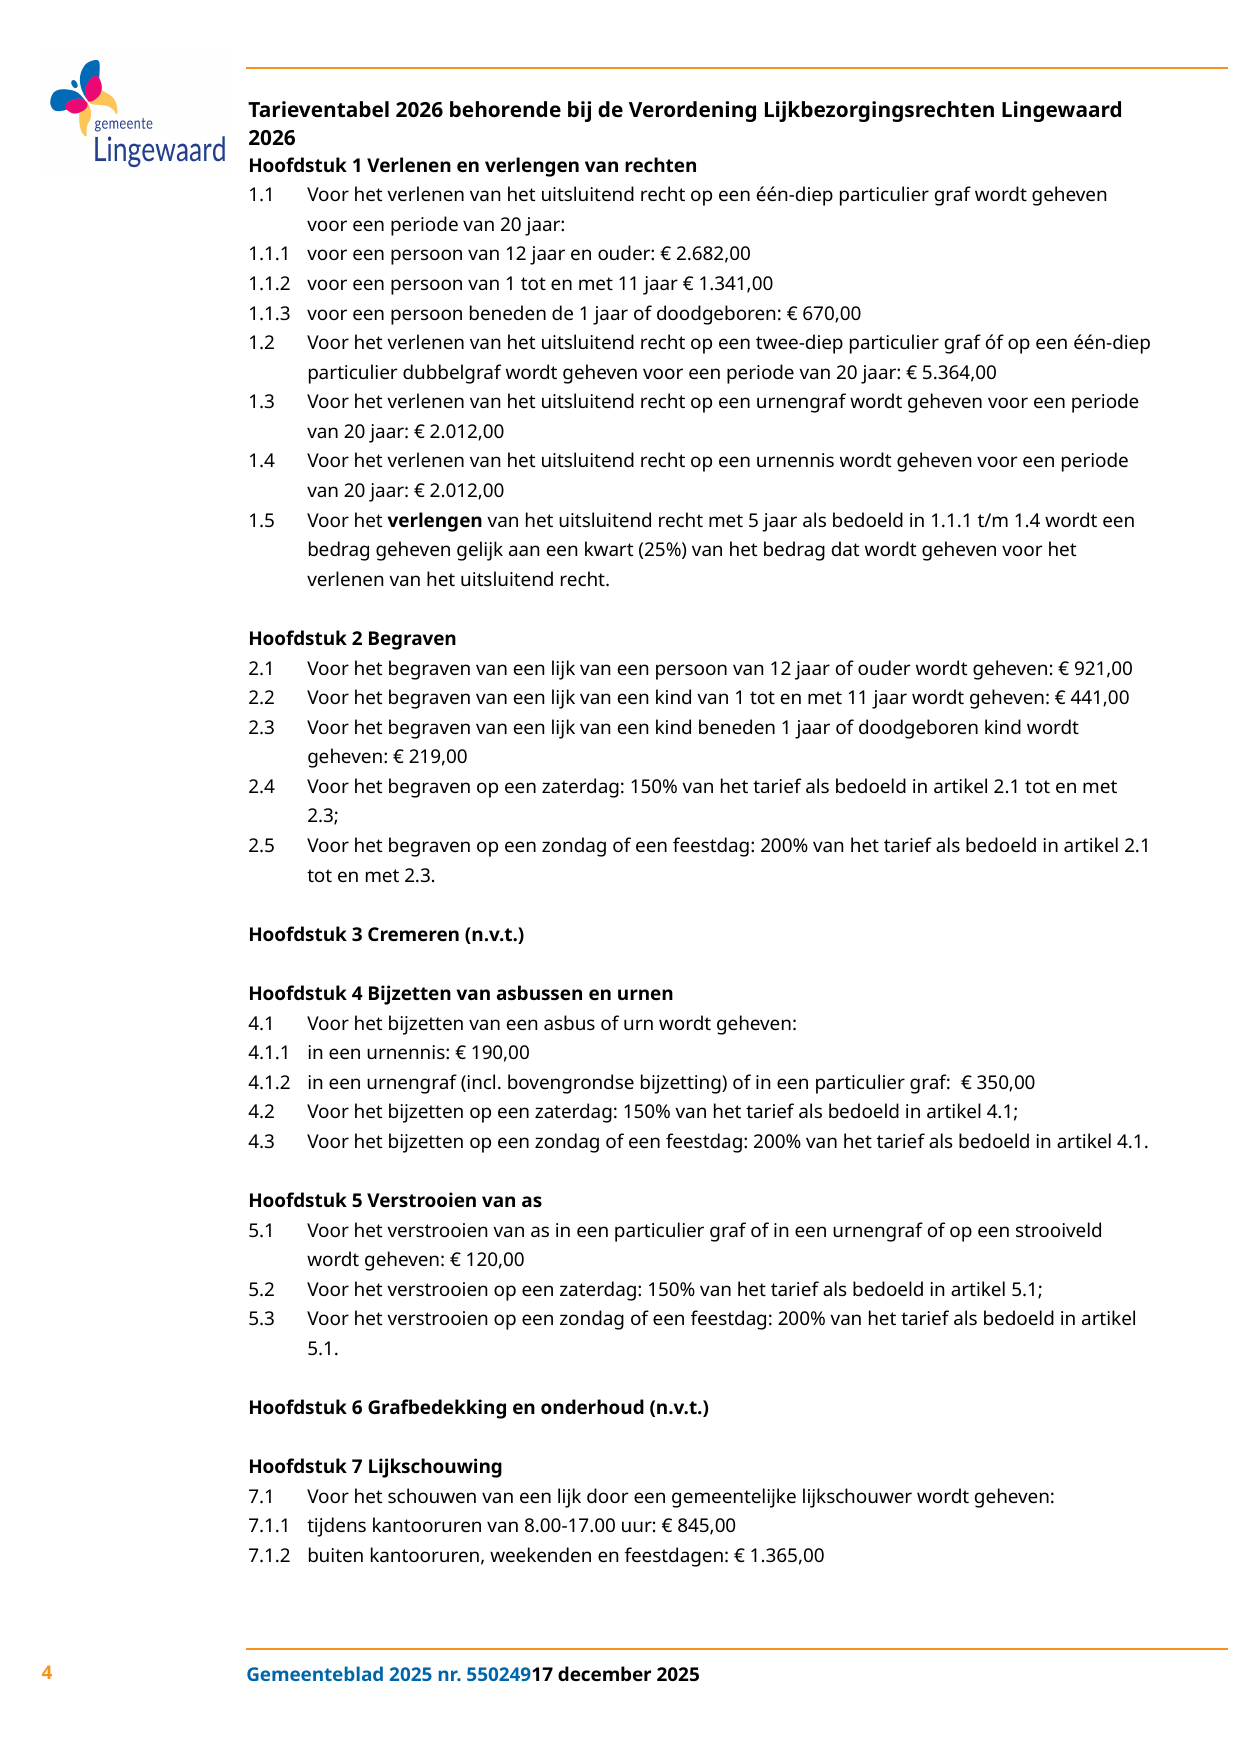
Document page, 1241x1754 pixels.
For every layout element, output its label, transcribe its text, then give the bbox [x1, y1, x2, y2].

list voor een persoon van 12 jaar en ouder: € 2.682,00 [248, 241, 1152, 266]
list Voor het verstrooien op een zaterdag: 150% van het tarief als bedoeld in artikel 5.1; [248, 1276, 1152, 1302]
list Voor het bijzetten op een zondag of een feestdag: 200% van het tarief als bedoeld in artikel 4.1. [248, 1128, 1152, 1154]
list Voor het begraven van een lijk van een persoon van 12 jaar of ouder wordt geheven: € 921,00 [248, 655, 1152, 680]
list in een urnengraf (incl. bovengrondse bijzetting) of in een particulier graf: € 350,00 [248, 1069, 1152, 1094]
list Voor het schouwen van een lijk door een gemeentelijke lijkschouwer wordt geheven: [248, 1483, 1152, 1509]
list buiten kantooruren, weekenden en feestdagen: € 1.365,00 [248, 1542, 1152, 1568]
text Tarieventabel 2026 behorende bij de Verordening Lijkbezorgingsrechten Lingewaard 2026 [248, 95, 1152, 152]
list Voor het verstrooien op een zondag of een feestdag: 200% van het tarief als bedoeld in artikel 5.1. [248, 1306, 1152, 1361]
list Voor het begraven van een lijk van een kind beneden 1 jaar of doodgeboren kind wordt geheven: € 219,00 [248, 714, 1152, 769]
text Hoofdstuk 3 Cremeren (n.v.t.) [248, 921, 1152, 947]
list Voor het verlenen van het uitsluitend recht op een urnengraf wordt geheven voor een periode van 20 jaar: € 2.012,00 [248, 388, 1152, 444]
list Voor het begraven van een lijk van een kind van 1 tot en met 11 jaar wordt geheven: € 441,00 [248, 684, 1152, 710]
list Voor het verlenen van het uitsluitend recht op een urnennis wordt geheven voor een periode van 20 jaar: € 2.012,00 [248, 448, 1152, 503]
text Hoofdstuk 6 Grafbedekking en onderhoud (n.v.t.) [248, 1394, 1152, 1420]
list Voor het begraven op een zondag of een feestdag: 200% van het tarief als bedoeld in artikel 2.1 tot en met 2.3. [248, 832, 1152, 887]
list Voor het verstrooien van as in een particulier graf of in een urnengraf of op een strooiveld wordt geheven: € 120,00 [248, 1217, 1152, 1272]
list Voor het verlengen van het uitsluitend recht met 5 jaar als bedoeld in 1.1.1 t/m 1.4 wordt een bedrag geheven gelijk aan een kwart (25%) van het bedrag dat wordt geheven voor het verlenen van het uitsluitend recht. [248, 507, 1152, 592]
list Voor het begraven op een zaterdag: 150% van het tarief als bedoeld in artikel 2.1 tot en met 2.3; [248, 773, 1152, 828]
text Hoofdstuk 7 Lijkschouwing [248, 1453, 1152, 1479]
text Hoofdstuk 2 Begraven [248, 625, 1152, 651]
list voor een persoon beneden de 1 jaar of doodgeboren: € 670,00 [248, 300, 1152, 325]
list in een urnennis: € 190,00 [248, 1039, 1152, 1065]
list voor een persoon van 1 tot en met 11 jaar € 1.341,00 [248, 270, 1152, 296]
list Voor het bijzetten op een zaterdag: 150% van het tarief als bedoeld in artikel 4.1; [248, 1098, 1152, 1124]
list Voor het verlenen van het uitsluitend recht op een één-diep particulier graf wordt geheven voor een periode van 20 jaar: [248, 181, 1152, 237]
text Hoofdstuk 5 Verstrooien van as [248, 1187, 1152, 1213]
text Hoofdstuk 4 Bijzetten van asbussen en urnen [248, 980, 1152, 1006]
picture [41, 47, 231, 172]
list tijdens kantooruren van 8.00-17.00 uur: € 845,00 [248, 1513, 1152, 1538]
list Voor het bijzetten van een asbus of urn wordt geheven: [248, 1010, 1152, 1035]
list Voor het verlenen van het uitsluitend recht op een twee-diep particulier graf óf op een één-diep particulier dubbelgraf wordt geheven voor een periode van 20 jaar: € 5.364,00 [248, 329, 1152, 384]
text Hoofdstuk 1 Verlenen en verlengen van rechten [248, 152, 1152, 177]
